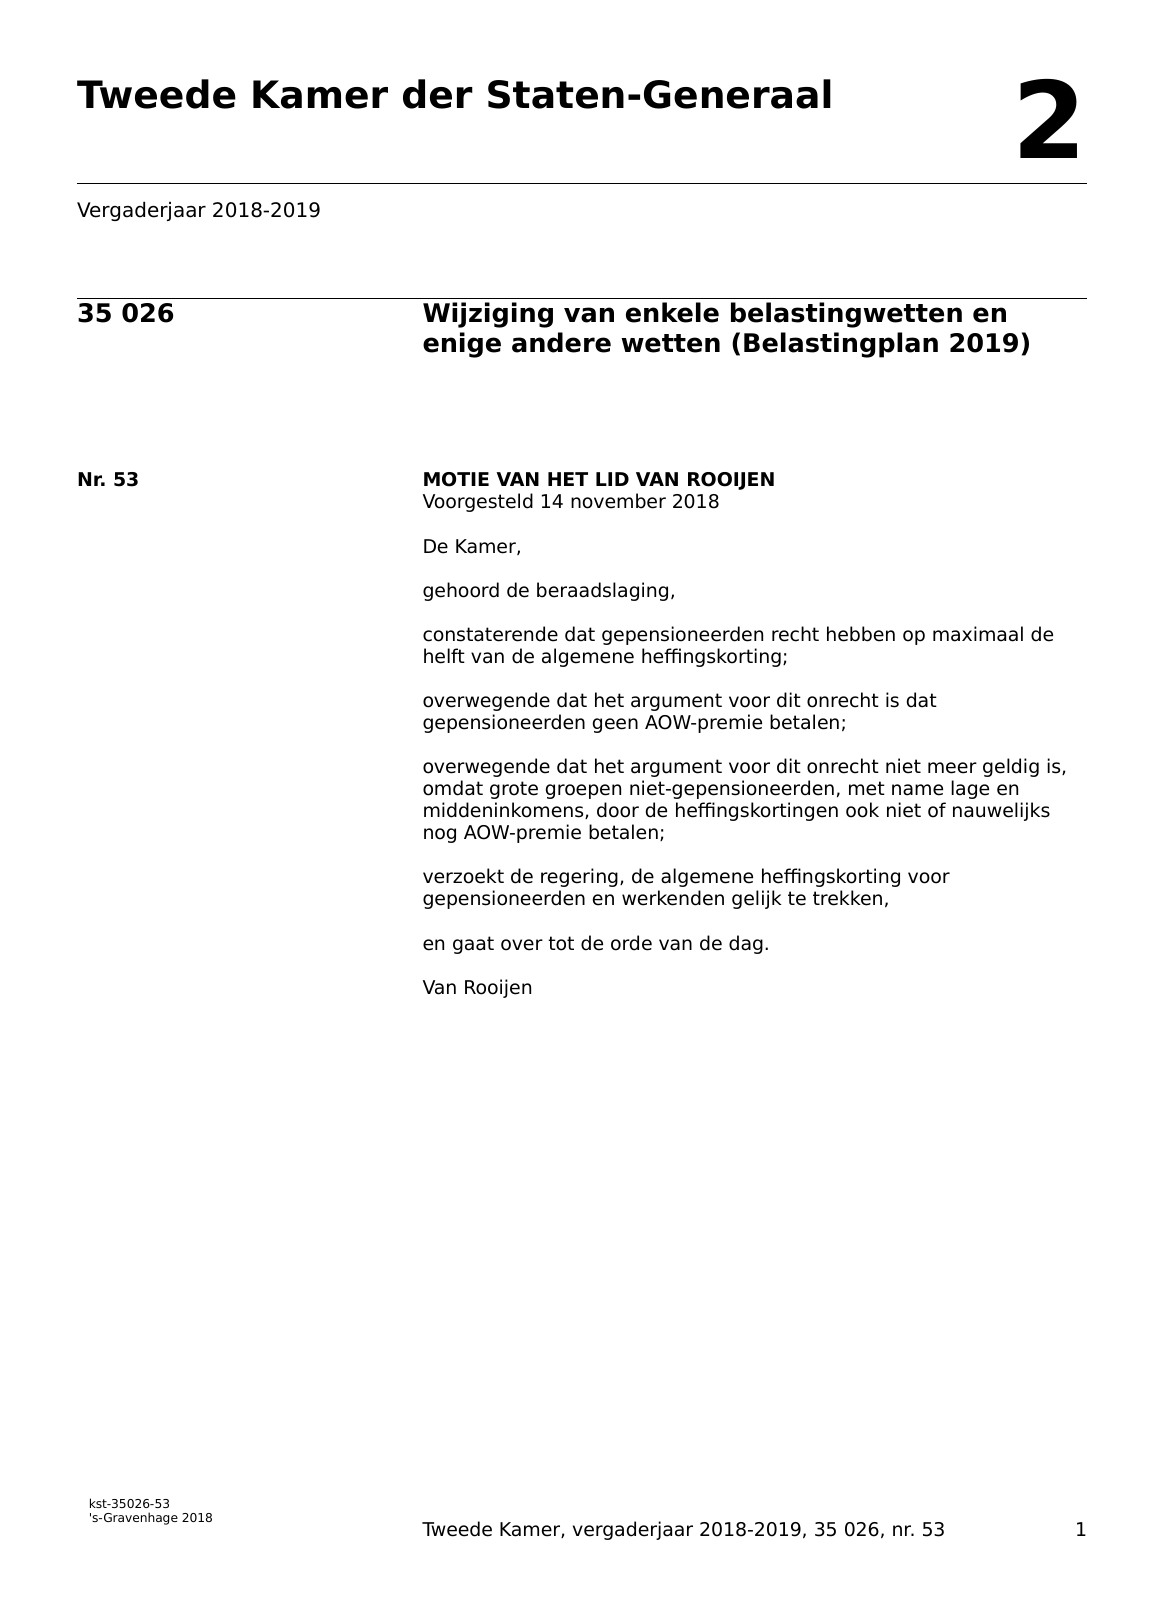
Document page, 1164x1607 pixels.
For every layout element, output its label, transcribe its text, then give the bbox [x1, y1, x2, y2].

text en gaat over tot de orde van de dag. [422, 932, 1087, 954]
text verzoekt de regering, de algemene heffingskorting voor gepensioneerden en werkenden gelijk te trekken, [422, 866, 1087, 910]
text Van Rooijen [422, 977, 1087, 998]
text 's-Gravenhage 2018 [88, 1511, 323, 1525]
table_header 2 [886, 59, 1087, 183]
text overwegende dat het argument voor dit onrecht niet meer geldig is, omdat grote groepen niet-gepensioneerden, met name lage en middeninkomens, door de heffingskortingen ook niet of nauwelijks nog AOW-premie betalen; [422, 756, 1087, 844]
subtitle Nr. 53 MOTIE VAN HET LID VAN ROOIJEN [77, 469, 1087, 491]
text gehoord de beraadslaging, [422, 580, 1087, 602]
text constaterende dat gepensioneerden recht hebben op maximaal de helft van de algemene heffingskorting; [422, 624, 1087, 668]
text De Kamer, [422, 536, 1087, 557]
table_cell Vergaderjaar 2018-2019 [77, 184, 1087, 298]
text overwegende dat het argument voor dit onrecht is dat gepensioneerden geen AOW-premie betalen; [422, 690, 1087, 734]
subtitle 35 026 Wijziging van enkele belastingwetten en enige andere wetten (Belastingplan 2019) [77, 299, 1087, 358]
text kst-35026-53 [88, 1497, 323, 1511]
table_header Tweede Kamer der Staten-Generaal [77, 59, 886, 183]
text Voorgesteld 14 november 2018 [422, 491, 1087, 513]
